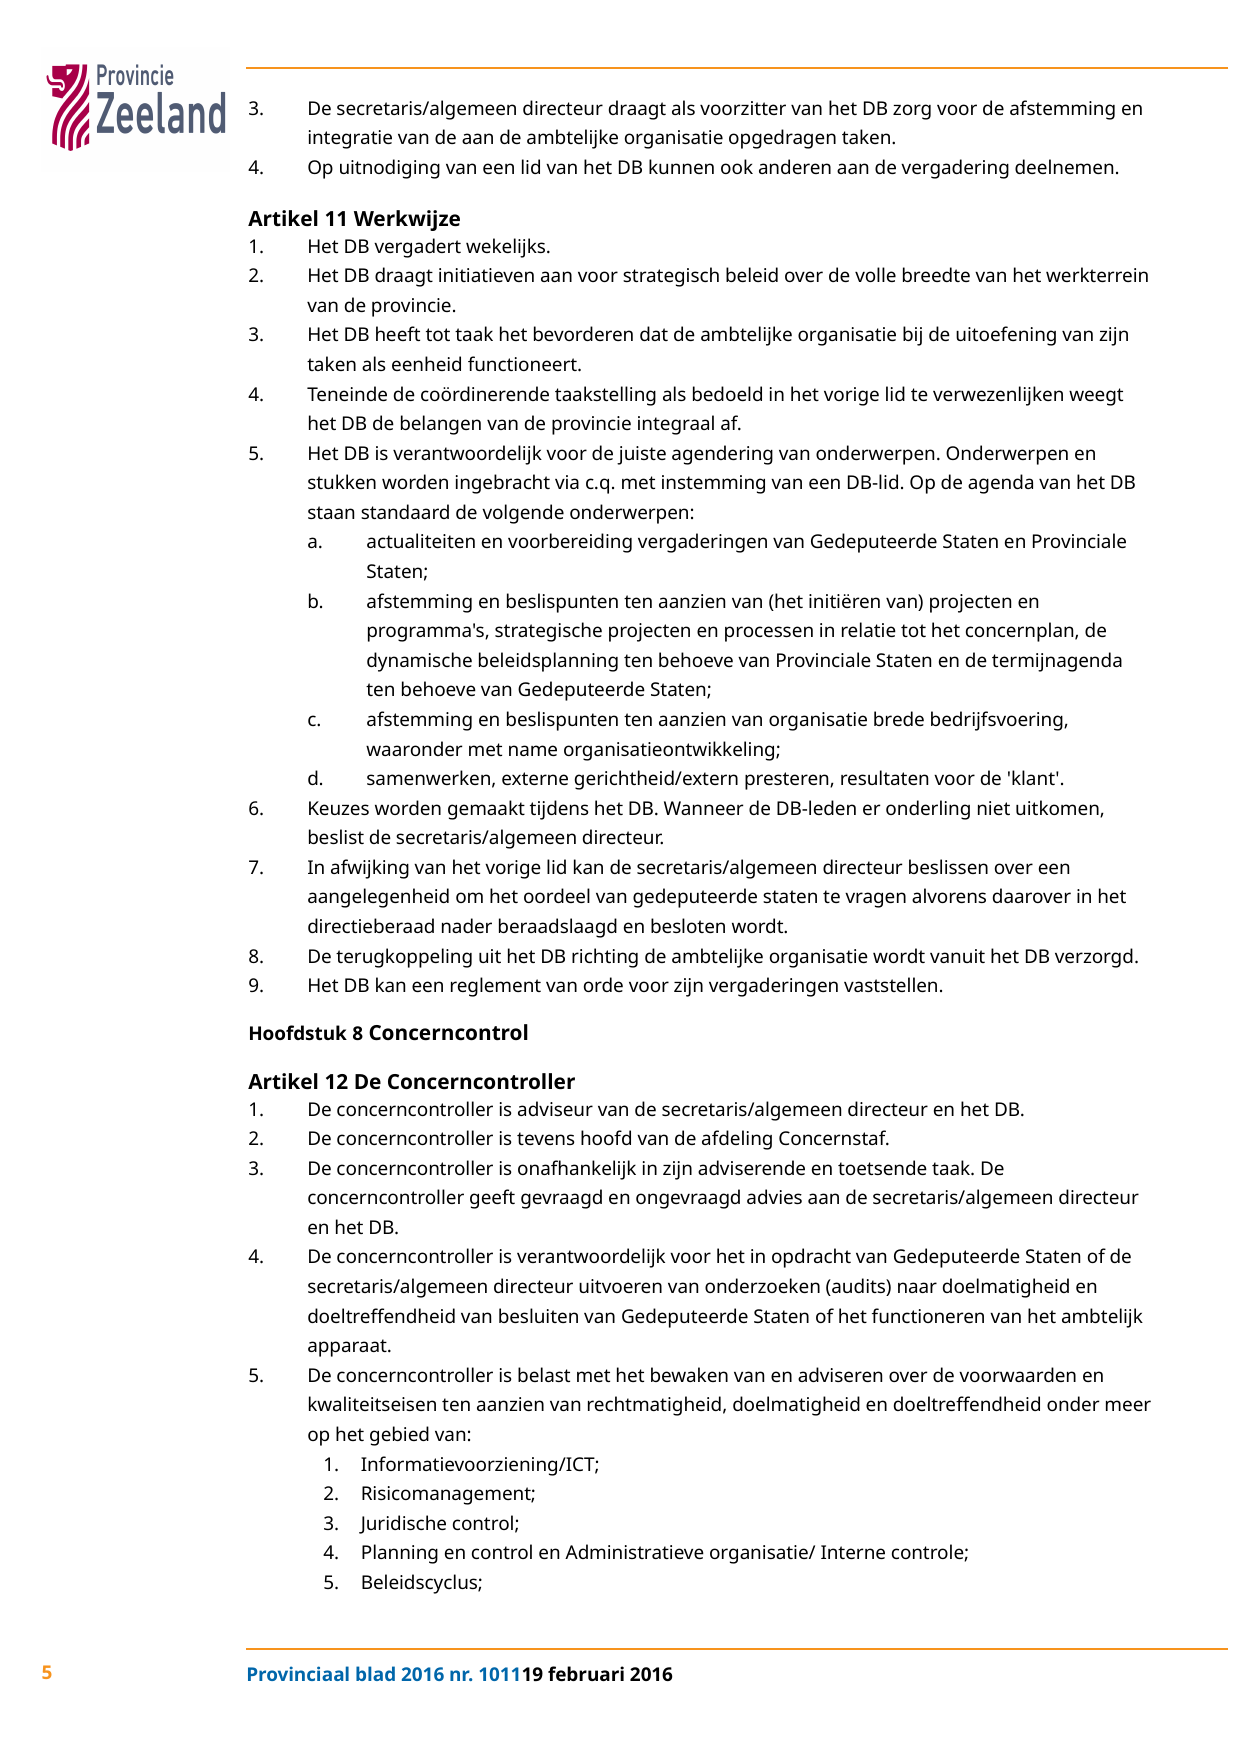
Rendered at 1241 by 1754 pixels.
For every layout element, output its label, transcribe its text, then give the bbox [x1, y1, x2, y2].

list actualiteiten en voorbereiding vergaderingen van Gedeputeerde Staten en Provinciale Staten; [307, 529, 1152, 584]
list Op uitnodiging van een lid van het DB kunnen ook anderen aan de vergadering deelnemen. [248, 154, 1152, 180]
list Het DB is verantwoordelijk voor de juiste agendering van onderwerpen. Onderwerpen en stukken worden ingebracht via c.q. met instemming van een DB-lid. Op de agenda van het DB staan standaard de volgende onderwerpen: [248, 440, 1152, 525]
list De concerncontroller is verantwoordelijk voor het in opdracht van Gedeputeerde Staten of de secretaris/algemeen directeur uitvoeren van onderzoeken (audits) naar doelmatigheid en doeltreffendheid van besluiten van Gedeputeerde Staten of het functioneren van het ambtelijk apparaat. [248, 1244, 1152, 1358]
list Planning en control en Administratieve organisatie/ Interne controle; [323, 1539, 1152, 1565]
list Het DB kan een reglement van orde voor zijn vergaderingen vaststellen. [248, 972, 1152, 998]
list afstemming en beslispunten ten aanzien van organisatie brede bedrijfsvoering, waaronder met name organisatieontwikkeling; [307, 706, 1152, 761]
list De terugkoppeling uit het DB richting de ambtelijke organisatie wordt vanuit het DB verzorgd. [248, 943, 1152, 968]
list De concerncontroller is tevens hoofd van de afdeling Concernstaf. [248, 1125, 1152, 1151]
text Artikel 11 Werkwijze [248, 204, 1152, 233]
list Het DB vergadert wekelijks. [248, 233, 1152, 258]
list Het DB draagt initiatieven aan voor strategisch beleid over de volle breedte van het werkterrein van de provincie. [248, 262, 1152, 318]
list Keuzes worden gemaakt tijdens het DB. Wanneer de DB-leden er onderling niet uitkomen, beslist de secretaris/algemeen directeur. [248, 795, 1152, 850]
list Informatievoorziening/ICT; [323, 1451, 1152, 1476]
list In afwijking van het vorige lid kan de secretaris/algemeen directeur beslissen over een aangelegenheid om het oordeel van gedeputeerde staten te vragen alvorens daarover in het directieberaad nader beraadslaagd en besloten wordt. [248, 854, 1152, 939]
list Risicomanagement; [323, 1480, 1152, 1506]
text Artikel 12 De Concerncontroller [248, 1067, 1152, 1096]
list De concerncontroller is adviseur van de secretaris/algemeen directeur en het DB. [248, 1096, 1152, 1121]
list De concerncontroller is onafhankelijk in zijn adviserende en toetsende taak. De concerncontroller geeft gevraagd en ongevraagd advies aan de secretaris/algemeen directeur en het DB. [248, 1155, 1152, 1240]
list Juridische control; [323, 1510, 1152, 1536]
text Hoofdstuk 8 Concerncontrol [248, 1018, 1152, 1046]
picture [41, 47, 231, 172]
list Het DB heeft tot taak het bevorderen dat de ambtelijke organisatie bij de uitoefening van zijn taken als eenheid functioneert. [248, 322, 1152, 377]
list afstemming en beslispunten ten aanzien van (het initiëren van) projecten en programma's, strategische projecten en processen in relatie tot het concernplan, de dynamische beleidsplanning ten behoeve van Provinciale Staten en de termijnagenda ten behoeve van Gedeputeerde Staten; [307, 588, 1152, 702]
list De secretaris/algemeen directeur draagt als voorzitter van het DB zorg voor de afstemming en integratie van de aan de ambtelijke organisatie opgedragen taken. [248, 95, 1152, 150]
list De concerncontroller is belast met het bewaken van en adviseren over de voorwaarden en kwaliteitseisen ten aanzien van rechtmatigheid, doelmatigheid en doeltreffendheid onder meer op het gebied van: [248, 1362, 1152, 1447]
list Teneinde de coördinerende taakstelling als bedoeld in het vorige lid te verwezenlijken weegt het DB de belangen van de provincie integraal af. [248, 381, 1152, 436]
list Beleidscyclus; [323, 1569, 1152, 1595]
list samenwerken, externe gerichtheid/extern presteren, resultaten voor de 'klant'. [307, 765, 1152, 791]
